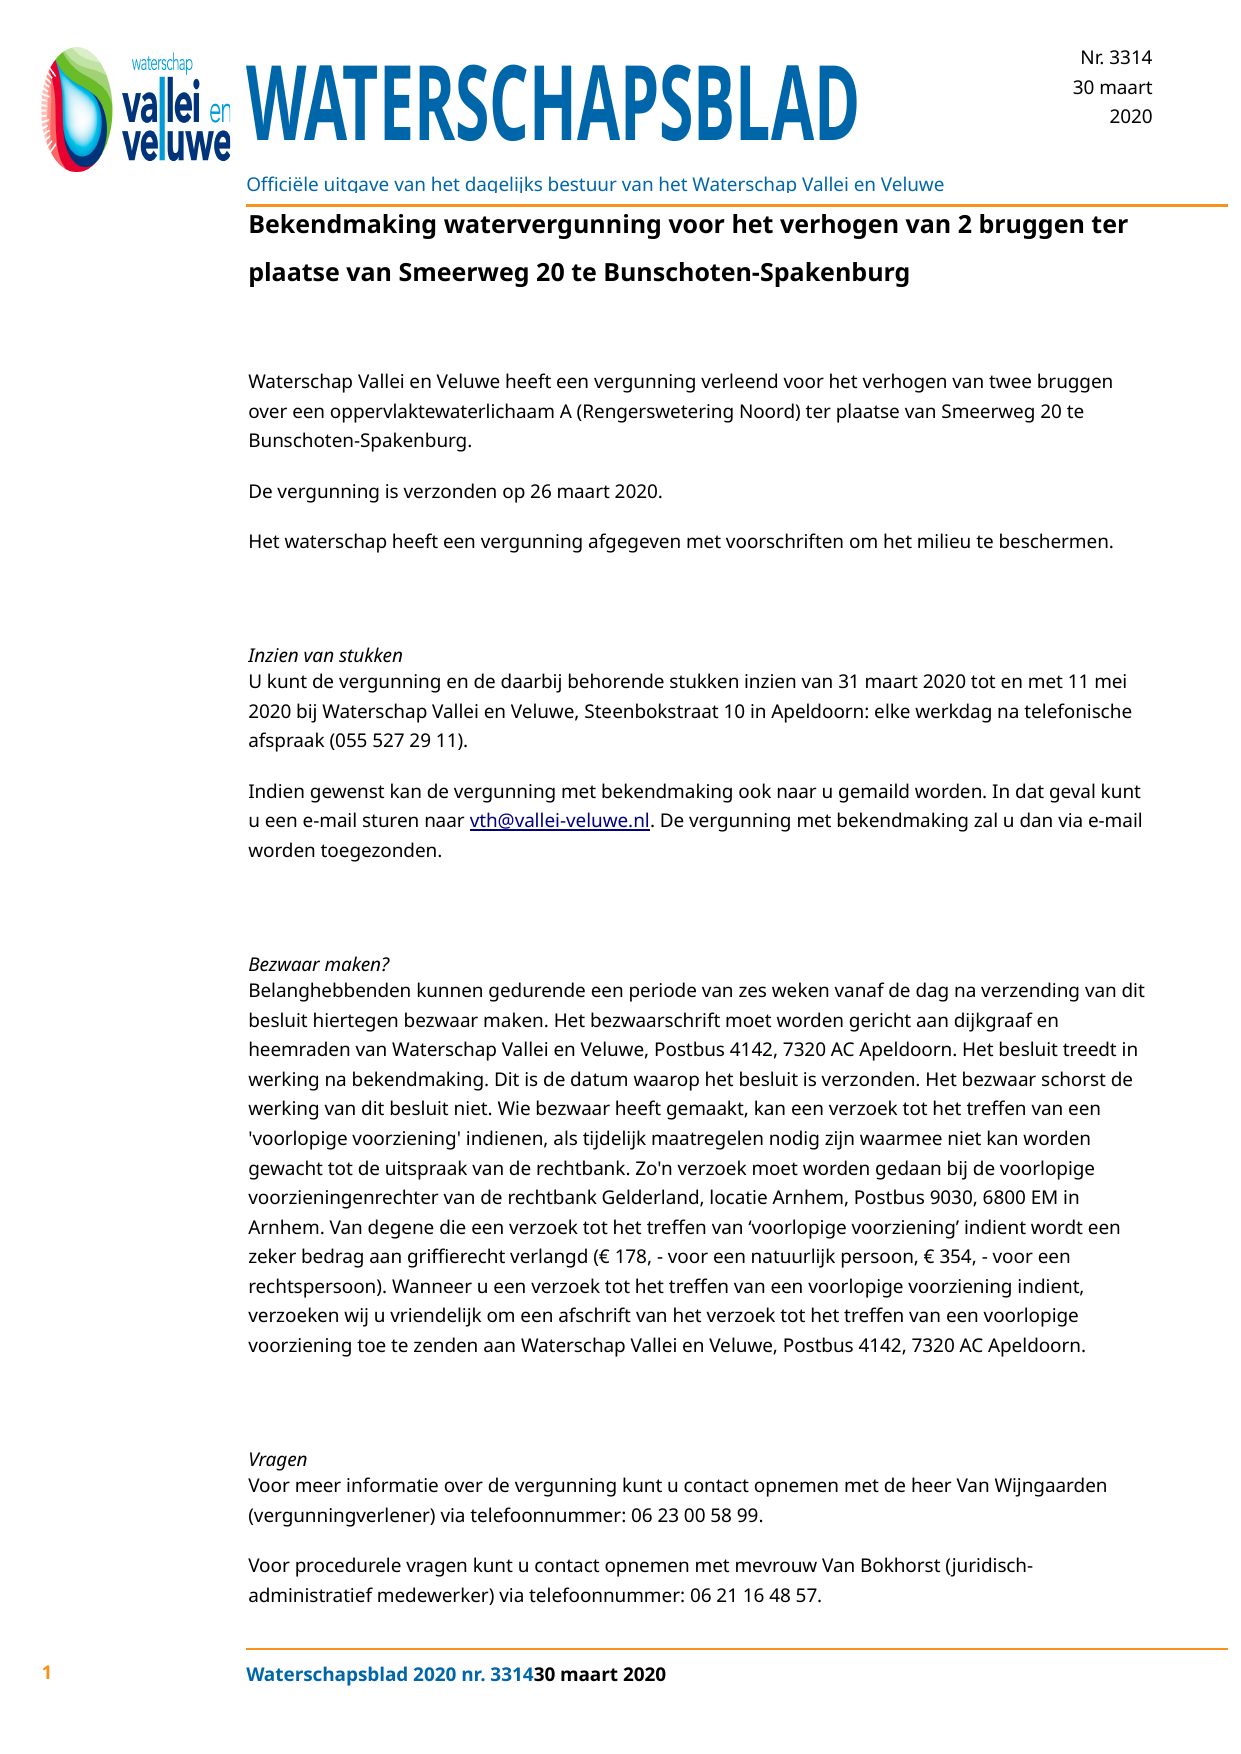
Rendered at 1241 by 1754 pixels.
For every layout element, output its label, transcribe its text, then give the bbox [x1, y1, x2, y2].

text De vergunning is verzonden op 26 maart 2020. [248, 478, 1152, 504]
picture [41, 47, 231, 172]
text Vragen [248, 1447, 1152, 1472]
text Belanghebbenden kunnen gedurende een periode van zes weken vanaf de dag na verzending van dit besluit hiertegen bezwaar maken. Het bezwaarschrift moet worden gericht aan dijkgraaf en heemraden van Waterschap Vallei en Veluwe, Postbus 4142, 7320 AC Apeldoorn. Het besluit treedt in werking na bekendmaking. Dit is de datum waarop het besluit is verzonden. Het bezwaar schorst de werking van dit besluit niet. Wie bezwaar heeft gemaakt, kan een verzoek tot het treffen van een 'voorlopige voorziening' indienen, als tijdelijk maatregelen nodig zijn waarmee niet kan worden gewacht tot de uitspraak van de rechtbank. Zo'n verzoek moet worden gedaan bij de voorlopige voorzieningenrechter van de rechtbank Gelderland, locatie Arnhem, Postbus 9030, 6800 EM in Arnhem. Van degene die een verzoek tot het treffen van ‘voorlopige voorziening’ indient wordt een zeker bedrag aan griffierecht verlangd (€ 178, - voor een natuurlijk persoon, € 354, - voor een rechtspersoon). Wanneer u een verzoek tot het treffen van een voorlopige voorziening indient, verzoeken wij u vriendelijk om een afschrift van het verzoek tot het treffen van een voorlopige voorziening toe te zenden aan Waterschap Vallei en Veluwe, Postbus 4142, 7320 AC Apeldoorn. [248, 977, 1152, 1358]
text U kunt de vergunning en de daarbij behorende stukken inzien van 31 maart 2020 tot en met 11 mei 2020 bij Waterschap Vallei en Veluwe, Steenbokstraat 10 in Apeldoorn: elke werkdag na telefonische afspraak (055 527 29 11). [248, 668, 1152, 753]
text Het waterschap heeft een vergunning afgegeven met voorschriften om het milieu te beschermen. [248, 528, 1152, 554]
text Waterschap Vallei en Veluwe heeft een vergunning verleend voor het verhogen van twee bruggen over een oppervlaktewaterlichaam A (Rengerswetering Noord) ter plaatse van Smeerweg 20 te Bunschoten-Spakenburg. [248, 368, 1152, 453]
text Indien gewenst kan de vergunning met bekendmaking ook naar u gemaild worden. In dat geval kunt u een e-mail sturen naar vth@vallei-veluwe.nl. De vergunning met bekendmaking zal u dan via e-mail worden toegezonden. [248, 778, 1152, 863]
text Bezwaar maken? [248, 952, 1152, 977]
text Bekendmaking watervergunning voor het verhogen van 2 bruggen ter plaatse van Smeerweg 20 te Bunschoten-Spakenburg [248, 207, 1152, 288]
text Inzien van stukken [248, 643, 1152, 668]
text Voor meer informatie over de vergunning kunt u contact opnemen met de heer Van Wijngaarden (vergunningverlener) via telefoonnummer: 06 23 00 58 99. [248, 1472, 1152, 1528]
text Voor procedurele vragen kunt u contact opnemen met mevrouw Van Bokhorst (juridisch-administratief medewerker) via telefoonnummer: 06 21 16 48 57. [248, 1552, 1152, 1608]
